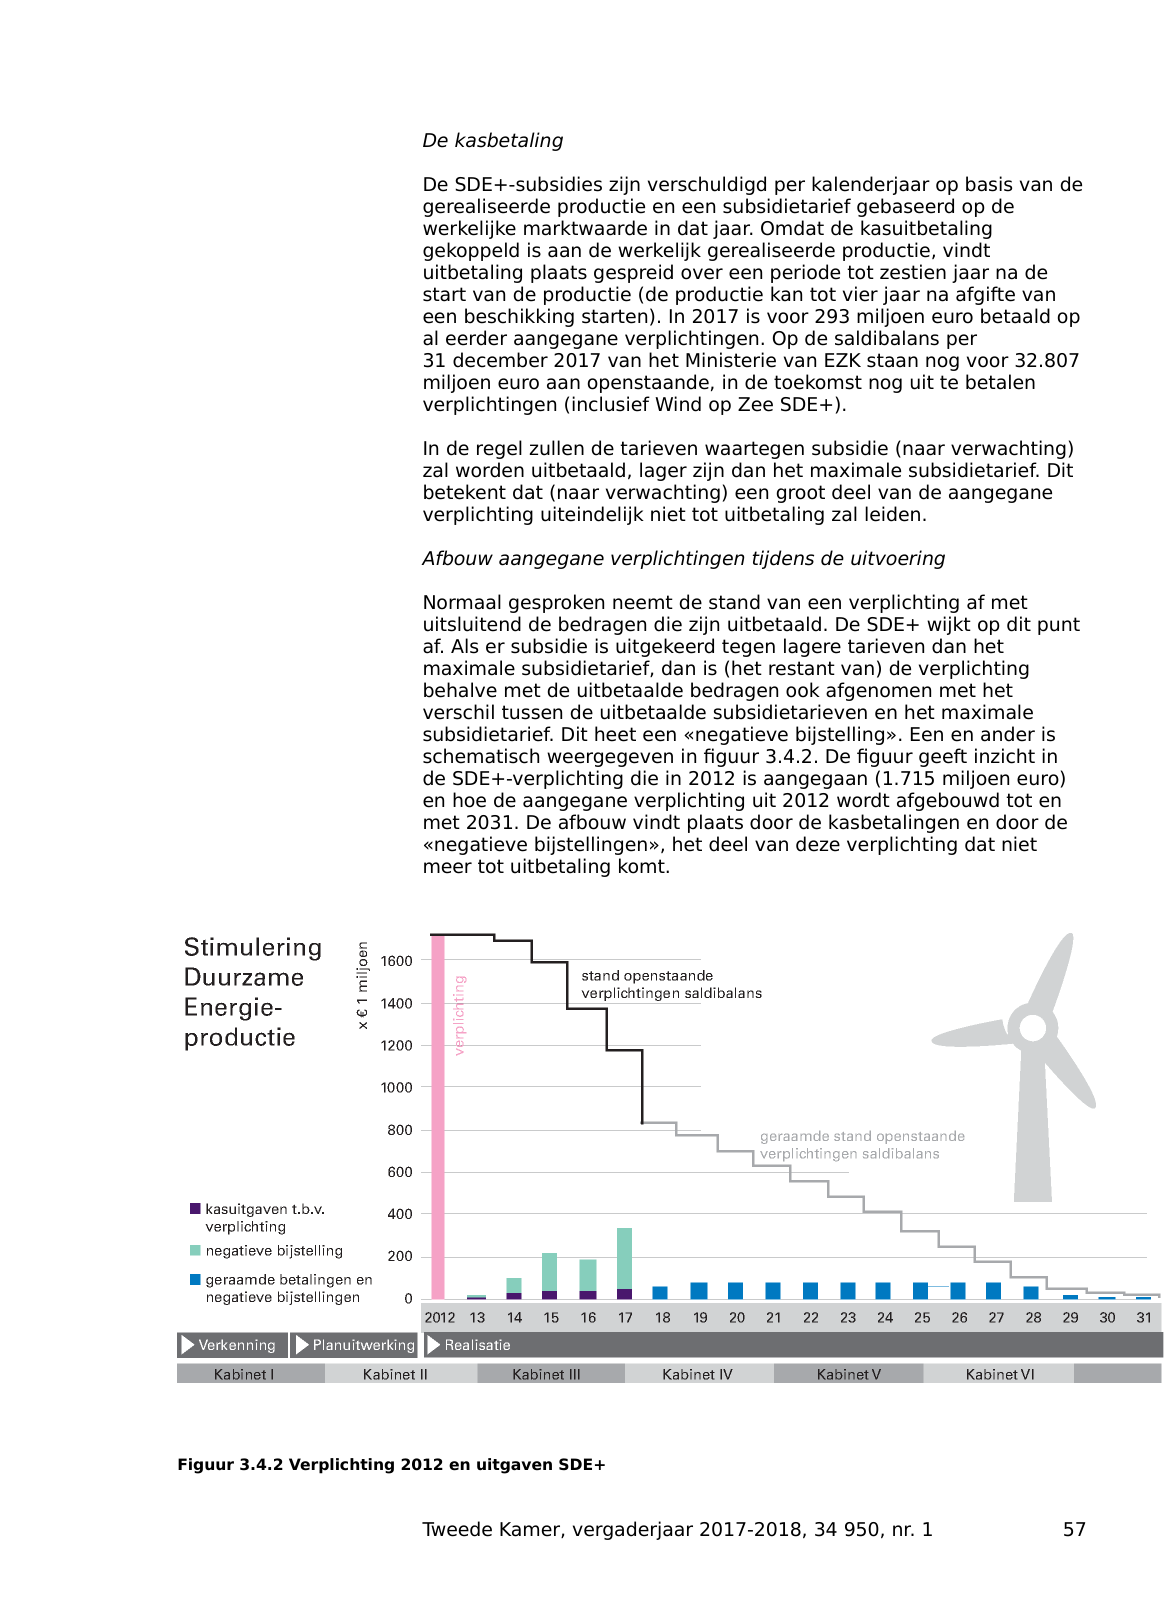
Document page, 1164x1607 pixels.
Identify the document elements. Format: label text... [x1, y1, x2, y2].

subtitle Afbouw aangegane verplichtingen tijdens de uitvoering [422, 548, 1087, 570]
text De SDE+-subsidies zijn verschuldigd per kalenderjaar op basis van de gerealiseerde productie en een subsidietarief gebaseerd op de werkelijke marktwaarde in dat jaar. Omdat de kasuitbetaling gekoppeld is aan de werkelijk gerealiseerde productie, vindt uitbetaling plaats gespreid over een periode tot zestien jaar na de start van de productie (de productie kan tot vier jaar na afgifte van een beschikking starten). In 2017 is voor 293 miljoen euro betaald op al eerder aangegane verplichtingen. Op de saldibalans per 31 december 2017 van het Ministerie van EZK staan nog voor 32.807 miljoen euro aan openstaande, in de toekomst nog uit te betalen verplichtingen (inclusief Wind op Zee SDE+). [422, 174, 1087, 416]
picture [177, 933, 1164, 1383]
subtitle De kasbetaling [422, 130, 1087, 152]
text In de regel zullen de tarieven waartegen subsidie (naar verwachting) zal worden uitbetaald, lager zijn dan het maximale subsidietarief. Dit betekent dat (naar verwachting) een groot deel van de aangegane verplichting uiteindelijk niet tot uitbetaling zal leiden. [422, 438, 1087, 526]
text Figuur 3.4.2 Verplichting 2012 en uitgaven SDE+ [177, 1456, 1163, 1474]
text Normaal gesproken neemt de stand van een verplichting af met uitsluitend de bedragen die zijn uitbetaald. De SDE+ wijkt op dit punt af. Als er subsidie is uitgekeerd tegen lagere tarieven dan het maximale subsidietarief, dan is (het restant van) de verplichting behalve met de uitbetaalde bedragen ook afgenomen met het verschil tussen de uitbetaalde subsidietarieven en het maximale subsidietarief. Dit heet een «negatieve bijstelling». Een en ander is schematisch weergegeven in figuur 3.4.2. De figuur geeft inzicht in de SDE+-verplichting die in 2012 is aangegaan (1.715 miljoen euro) en hoe de aangegane verplichting uit 2012 wordt afgebouwd tot en met 2031. De afbouw vindt plaats door de kasbetalingen en door de «negatieve bijstellingen», het deel van deze verplichting dat niet meer tot uitbetaling komt. [422, 592, 1087, 878]
